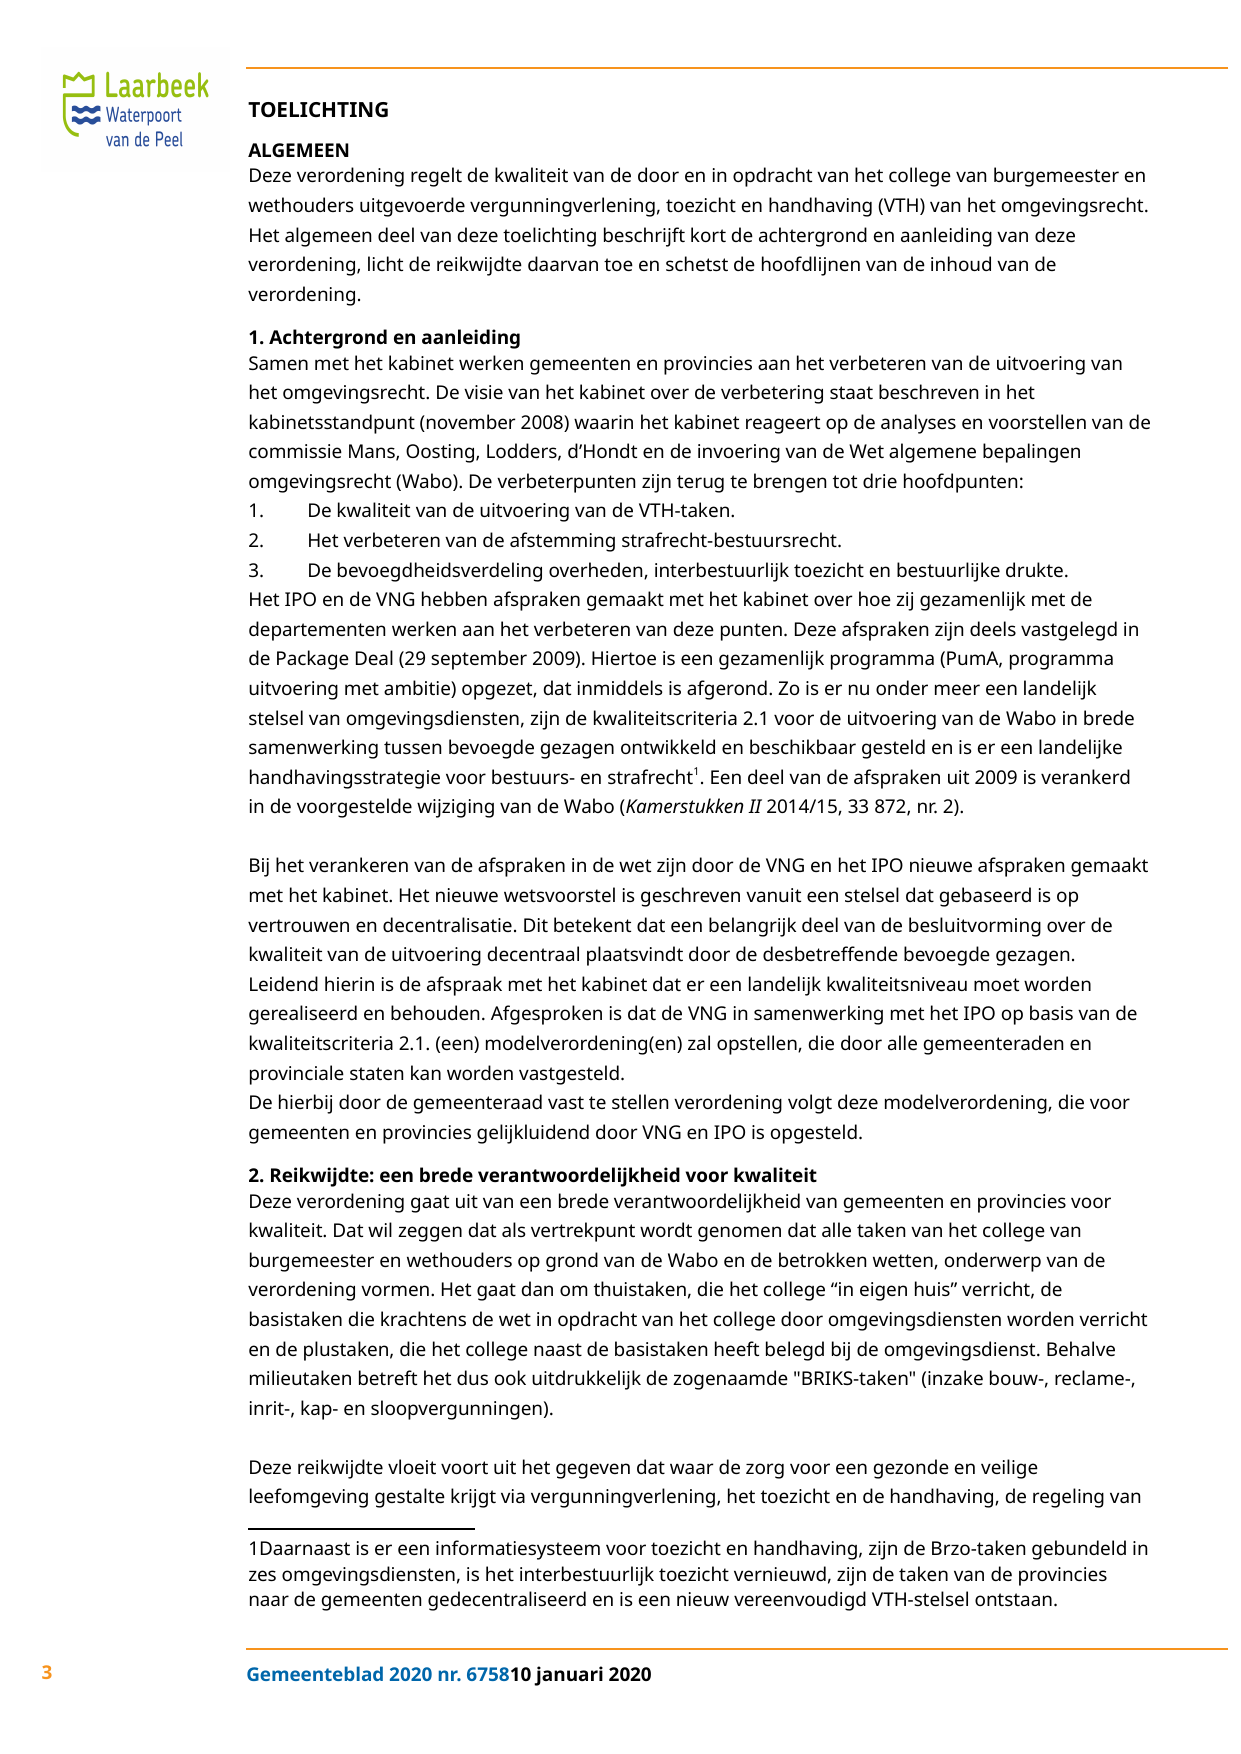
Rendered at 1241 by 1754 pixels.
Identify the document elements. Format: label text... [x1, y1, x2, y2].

text De hierbij door de gemeenteraad vast te stellen verordening volgt deze modelverordening, die voor gemeenten en provincies gelijkluidend door VNG en IPO is opgesteld. [248, 1089, 1152, 1145]
picture [41, 47, 231, 172]
text Het IPO en de VNG hebben afspraken gemaakt met het kabinet over hoe zij gezamenlijk met de departementen werken aan het verbeteren van deze punten. Deze afspraken zijn deels vastgelegd in de Package Deal (29 september 2009). Hiertoe is een gezamenlijk programma (PumA, programma uitvoering met ambitie) opgezet, dat inmiddels is afgerond. Zo is er nu onder meer een landelijk stelsel van omgevingsdiensten, zijn de kwaliteitscriteria 2.1 voor de uitvoering van de Wabo in brede samenwerking tussen bevoegde gezagen ontwikkeld en beschikbaar gesteld en is er een landelijke handhavingsstrategie voor bestuurs- en strafrecht. Een deel van de afspraken uit 2009 is verankerd in de voorgestelde wijziging van de Wabo (Kamerstukken II 2014/15, 33 872, nr. 2). [248, 586, 1152, 819]
text 1. Achtergrond en aanleiding [248, 324, 1152, 350]
text Deze verordening gaat uit van een brede verantwoordelijkheid van gemeenten en provincies voor kwaliteit. Dat wil zeggen dat als vertrekpunt wordt genomen dat alle taken van het college van burgemeester en wethouders op grond van de Wabo en de betrokken wetten, onderwerp van de verordening vormen. Het gaat dan om thuistaken, die het college “in eigen huis” verricht, de basistaken die krachtens de wet in opdracht van het college door omgevingsdiensten worden verricht en de plustaken, die het college naast de basistaken heeft belegd bij de omgevingsdienst. Behalve milieutaken betreft het dus ook uitdrukkelijk de zogenaamde "BRIKS-taken" (inzake bouw-, reclame-, inrit-, kap- en sloopvergunningen). [248, 1188, 1152, 1421]
text Daarnaast is er een informatiesysteem voor toezicht en handhaving, zijn de Brzo-taken gebundeld in zes omgevingsdiensten, is het interbestuurlijk toezicht vernieuwd, zijn de taken van de provincies naar de gemeenten gedecentraliseerd en is een nieuw vereenvoudigd VTH-stelsel ontstaan. [248, 1535, 1152, 1612]
text ALGEMEEN [248, 137, 1152, 163]
list De kwaliteit van de uitvoering van de VTH-taken. [248, 498, 1152, 523]
text Deze reikwijdte vloeit voort uit het gegeven dat waar de zorg voor een gezonde en veilige leefomgeving gestalte krijgt via vergunningverlening, het toezicht en de handhaving, de regeling van [248, 1454, 1152, 1509]
list Het verbeteren van de afstemming strafrecht-bestuursrecht. [248, 527, 1152, 553]
text 2. Reikwijdte: een brede verantwoordelijkheid voor kwaliteit [248, 1162, 1152, 1188]
text Deze verordening regelt de kwaliteit van de door en in opdracht van het college van burgemeester en wethouders uitgevoerde vergunningverlening, toezicht en handhaving (VTH) van het omgevingsrecht. Het algemeen deel van deze toelichting beschrijft kort de achtergrond en aanleiding van deze verordening, licht de reikwijdte daarvan toe en schetst de hoofdlijnen van de inhoud van de verordening. [248, 163, 1152, 307]
list De bevoegdheidsverdeling overheden, interbestuurlijk toezicht en bestuurlijke drukte. [248, 557, 1152, 583]
text TOELICHTING [248, 95, 1152, 123]
text Bij het verankeren van de afspraken in de wet zijn door de VNG en het IPO nieuwe afspraken gemaakt met het kabinet. Het nieuwe wetsvoorstel is geschreven vanuit een stelsel dat gebaseerd is op vertrouwen en decentralisatie. Dit betekent dat een belangrijk deel van de besluitvorming over de kwaliteit van de uitvoering decentraal plaatsvindt door de desbetreffende bevoegde gezagen. Leidend hierin is de afspraak met het kabinet dat er een landelijk kwaliteitsniveau moet worden gerealiseerd en behouden. Afgesproken is dat de VNG in samenwerking met het IPO op basis van de kwaliteitscriteria 2.1. (een) modelverordening(en) zal opstellen, die door alle gemeenteraden en provinciale staten kan worden vastgesteld. [248, 853, 1152, 1086]
text Samen met het kabinet werken gemeenten en provincies aan het verbeteren van de uitvoering van het omgevingsrecht. De visie van het kabinet over de verbetering staat beschreven in het kabinetsstandpunt (november 2008) waarin het kabinet reageert op de analyses en voorstellen van de commissie Mans, Oosting, Lodders, d’Hondt en de invoering van de Wet algemene bepalingen omgevingsrecht (Wabo). De verbeterpunten zijn terug te brengen tot drie hoofdpunten: [248, 350, 1152, 494]
